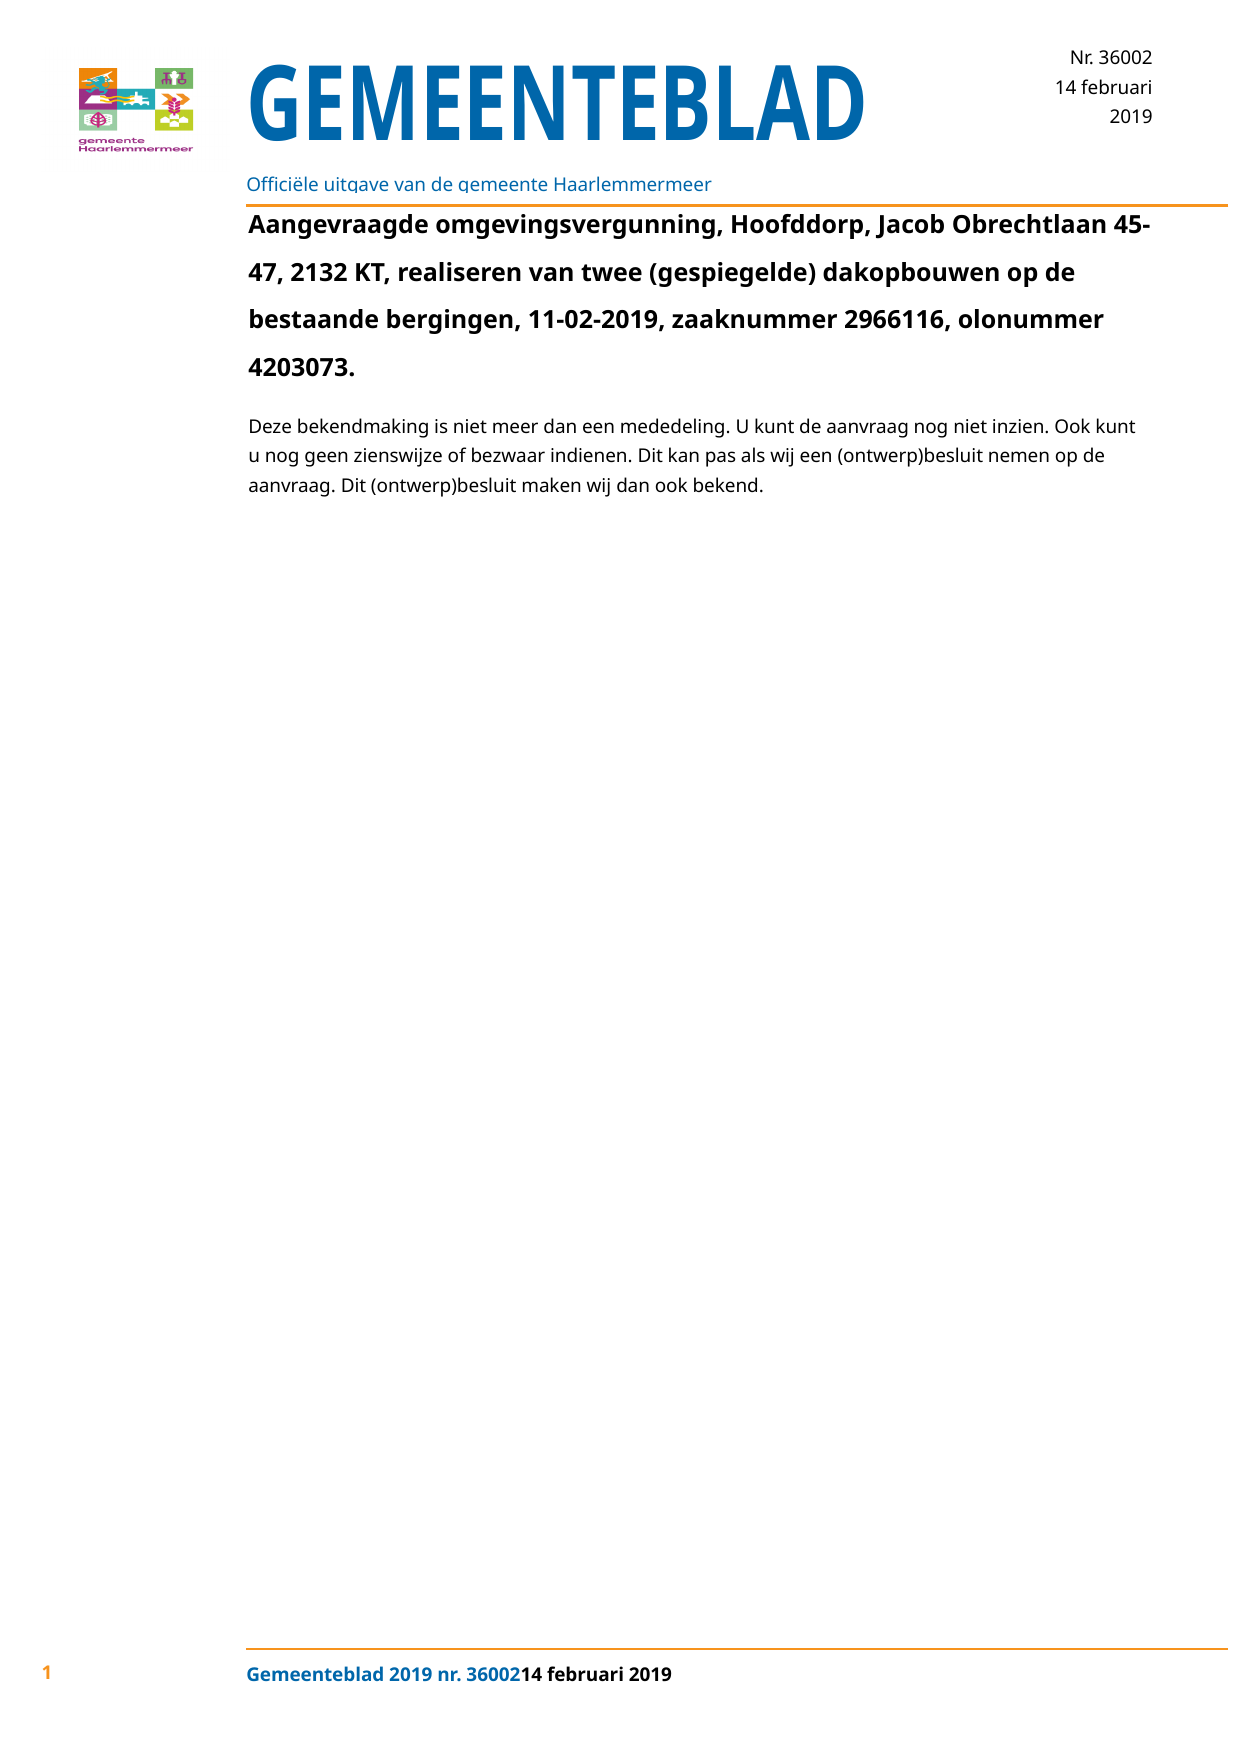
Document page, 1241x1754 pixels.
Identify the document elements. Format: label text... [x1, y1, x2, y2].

picture [41, 47, 231, 172]
text Deze bekendmaking is niet meer dan een mededeling. U kunt de aanvraag nog niet inzien. Ook kunt u nog geen zienswijze of bezwaar indienen. Dit kan pas als wij een (ontwerp)besluit nemen op de aanvraag. Dit (ontwerp)besluit maken wij dan ook bekend. [248, 413, 1152, 498]
text Aangevraagde omgevingsvergunning, Hoofddorp, Jacob Obrechtlaan 45-47, 2132 KT, realiseren van twee (gespiegelde) dakopbouwen op de bestaande bergingen, 11-02-2019, zaaknummer 2966116, olonummer 4203073. [248, 207, 1152, 384]
